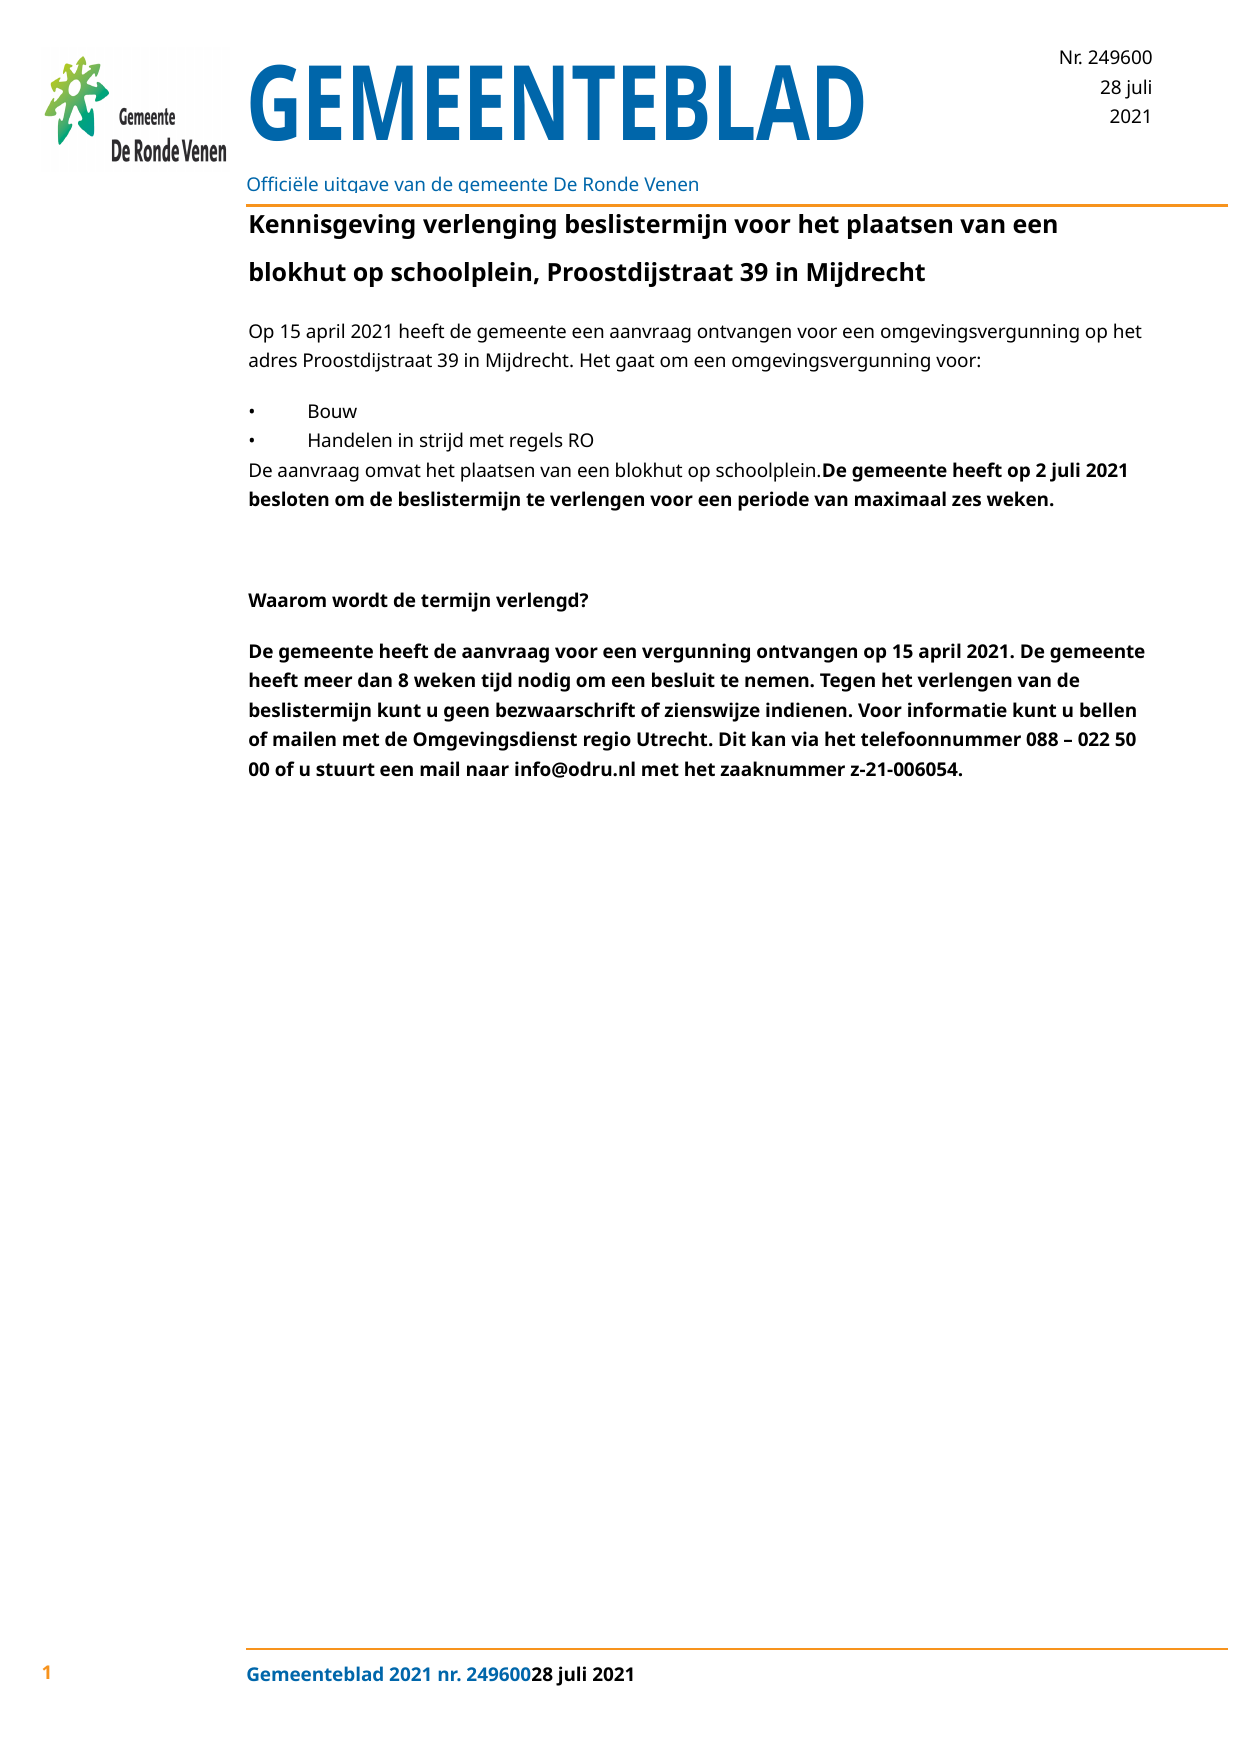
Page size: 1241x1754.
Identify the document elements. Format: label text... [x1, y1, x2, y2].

text Waarom wordt de termijn verlengd? [248, 587, 1152, 613]
text De gemeente heeft de aanvraag voor een vergunning ontvangen op 15 april 2021. De gemeente heeft meer dan 8 weken tijd nodig om een besluit te nemen. Tegen het verlengen van de beslistermijn kunt u geen bezwaarschrift of zienswijze indienen. Voor informatie kunt u bellen of mailen met de Omgevingsdienst regio Utrecht. Dit kan via het telefoonnummer 088 – 022 50 00 of u stuurt een mail naar info@odru.nl met het zaaknummer z-21-006054. [248, 638, 1152, 782]
text Op 15 april 2021 heeft de gemeente een aanvraag ontvangen voor een omgevingsvergunning op het adres Proostdijstraat 39 in Mijdrecht. Het gaat om een omgevingsvergunning voor: [248, 318, 1152, 373]
text Kennisgeving verlenging beslistermijn voor het plaatsen van een blokhut op schoolplein, Proostdijstraat 39 in Mijdrecht [248, 207, 1152, 288]
list Handelen in strijd met regels RO [248, 427, 1152, 453]
list Bouw [248, 398, 1152, 424]
picture [41, 47, 231, 172]
text De aanvraag omvat het plaatsen van een blokhut op schoolplein.De gemeente heeft op 2 juli 2021 besloten om de beslistermijn te verlengen voor een periode van maximaal zes weken. [248, 457, 1152, 512]
